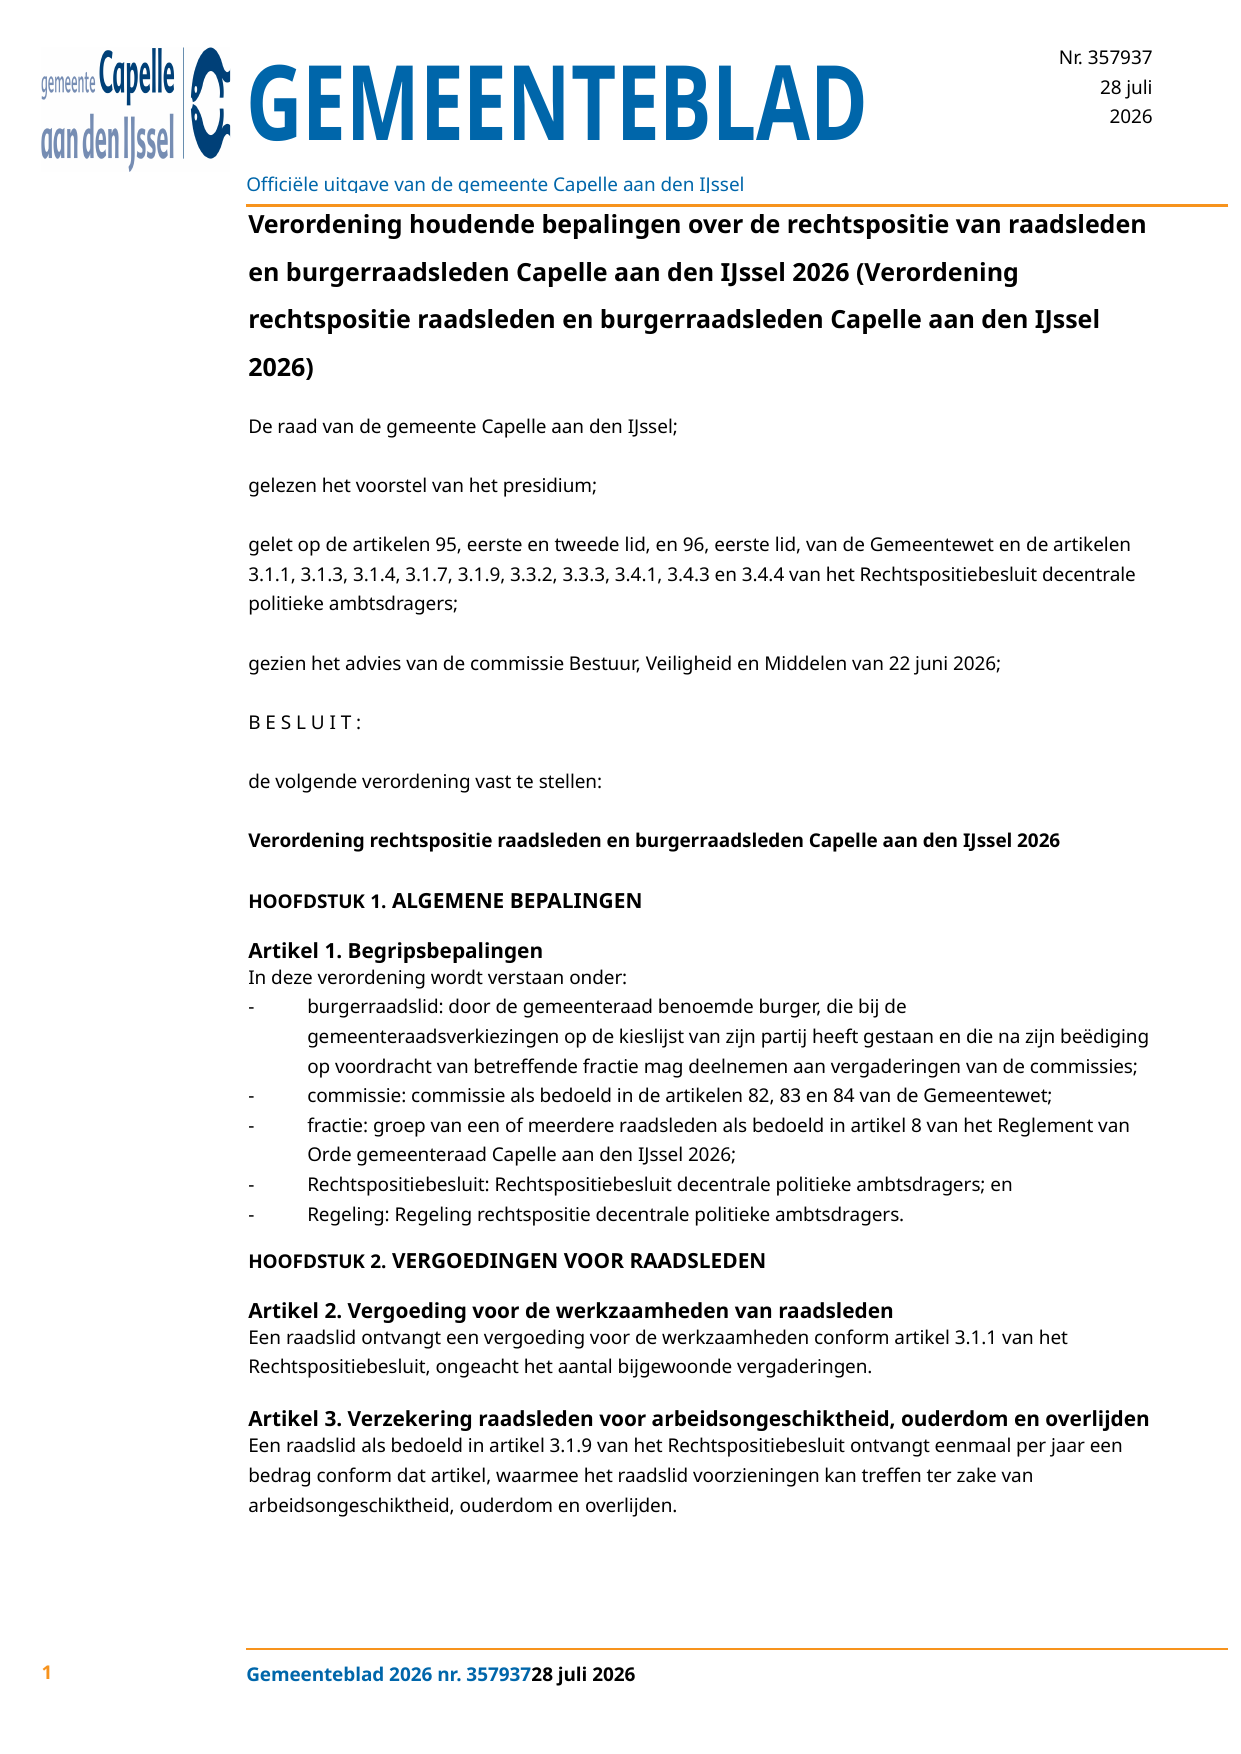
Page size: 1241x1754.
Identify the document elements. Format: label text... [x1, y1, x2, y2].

text HOOFDSTUK 2. VERGOEDINGEN VOOR RAADSLEDEN [248, 1246, 1152, 1275]
text de volgende verordening vast te stellen: [248, 768, 1152, 794]
text In deze verordening wordt verstaan onder: [248, 964, 1152, 990]
text Een raadslid ontvangt een vergoeding voor de werkzaamheden conform artikel 3.1.1 van het Rechtspositiebesluit, ongeacht het aantal bijgewoonde vergaderingen. [248, 1324, 1152, 1379]
text Artikel 3. Verzekering raadsleden voor arbeidsongeschiktheid, ouderdom en overlijden [248, 1404, 1152, 1433]
text gezien het advies van de commissie Bestuur, Veiligheid en Middelen van 22 juni 2026; [248, 650, 1152, 676]
list Rechtspositiebesluit: Rechtspositiebesluit decentrale politieke ambtsdragers; en [248, 1171, 1152, 1197]
text gelet op de artikelen 95, eerste en tweede lid, en 96, eerste lid, van de Gemeentewet en de artikelen 3.1.1, 3.1.3, 3.1.4, 3.1.7, 3.1.9, 3.3.2, 3.3.3, 3.4.1, 3.4.3 en 3.4.4 van het Rechtspositiebesluit decentrale politieke ambtsdragers; [248, 531, 1152, 616]
text Verordening rechtspositie raadsleden en burgerraadsleden Capelle aan den IJssel 2026 [248, 827, 1152, 853]
text Een raadslid als bedoeld in artikel 3.1.9 van het Rechtspositiebesluit ontvangt eenmaal per jaar een bedrag conform dat artikel, waarmee het raadslid voorzieningen kan treffen ter zake van arbeidsongeschiktheid, ouderdom en overlijden. [248, 1433, 1152, 1517]
list fractie: groep van een of meerdere raadsleden als bedoeld in artikel 8 van het Reglement van Orde gemeenteraad Capelle aan den IJssel 2026; [248, 1112, 1152, 1167]
list Regeling: Regeling rechtspositie decentrale politieke ambtsdragers. [248, 1201, 1152, 1227]
text Artikel 2. Vergoeding voor de werkzaamheden van raadsleden [248, 1296, 1152, 1324]
text gelezen het voorstel van het presidium; [248, 472, 1152, 498]
text Artikel 1. Begripsbepalingen [248, 936, 1152, 964]
text Verordening houdende bepalingen over de rechtspositie van raadsleden en burgerraadsleden Capelle aan den IJssel 2026 (Verordening rechtspositie raadsleden en burgerraadsleden Capelle aan den IJssel 2026) [248, 207, 1152, 384]
text B E S L U I T : [248, 709, 1152, 735]
text De raad van de gemeente Capelle aan den IJssel; [248, 413, 1152, 439]
picture [41, 47, 231, 172]
list burgerraadslid: door de gemeenteraad benoemde burger, die bij de gemeenteraadsverkiezingen op de kieslijst van zijn partij heeft gestaan en die na zijn beëdiging op voordracht van betreffende fractie mag deelnemen aan vergaderingen van de commissies; [248, 994, 1152, 1079]
text HOOFDSTUK 1. ALGEMENE BEPALINGEN [248, 886, 1152, 915]
list commissie: commissie als bedoeld in de artikelen 82, 83 en 84 van de Gemeentewet; [248, 1082, 1152, 1108]
